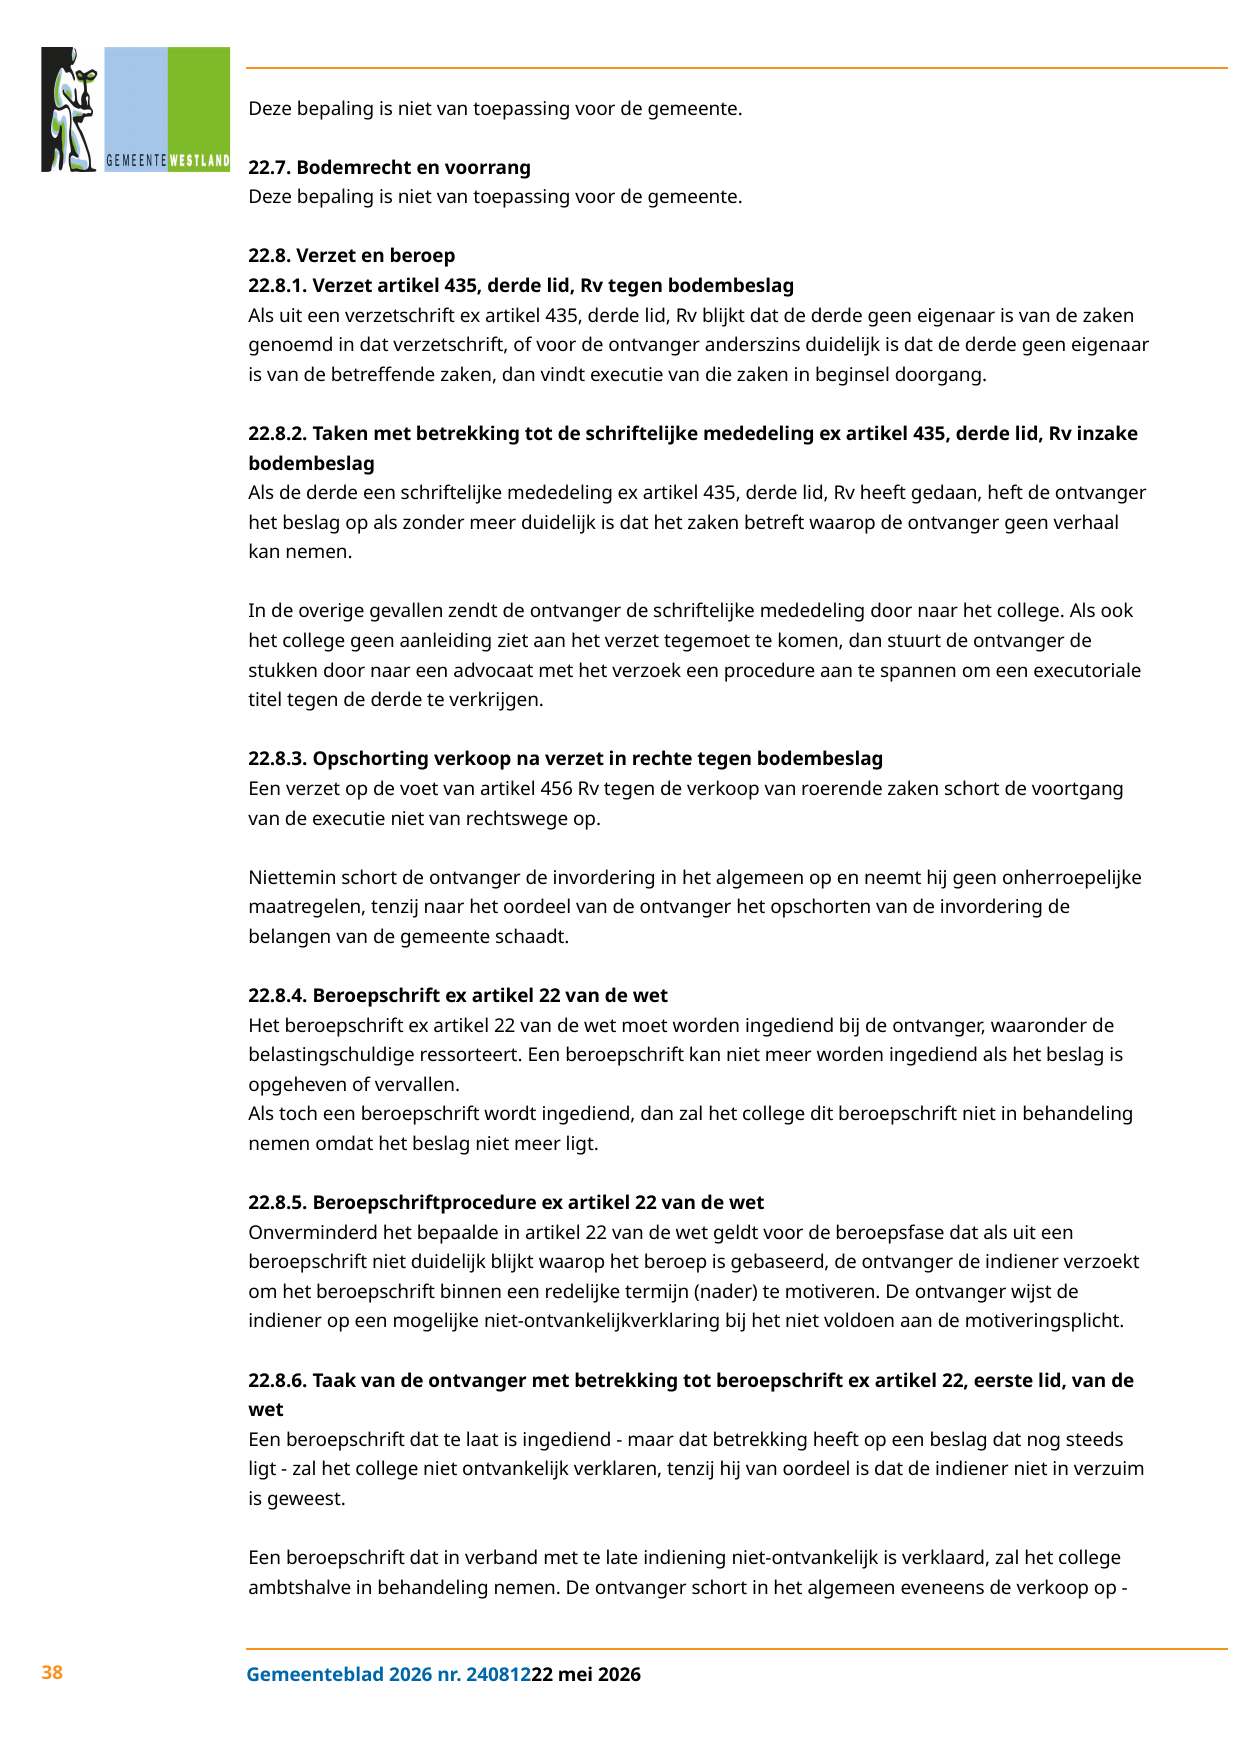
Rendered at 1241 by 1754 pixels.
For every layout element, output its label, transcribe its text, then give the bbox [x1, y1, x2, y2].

text 22.8.5. Beroepschriftprocedure ex artikel 22 van de wet [248, 1189, 1152, 1215]
text Een verzet op de voet van artikel 456 Rv tegen de verkoop van roerende zaken schort de voortgang van de executie niet van rechtswege op. [248, 775, 1152, 831]
text 22.7. Bodemrecht en voorrang [248, 154, 1152, 180]
text 22.8.3. Opschorting verkoop na verzet in rechte tegen bodembeslag [248, 746, 1152, 771]
text Als uit een verzetschrift ex artikel 435, derde lid, Rv blijkt dat de derde geen eigenaar is van de zaken genoemd in dat verzetschrift, of voor de ontvanger anderszins duidelijk is dat de derde geen eigenaar is van de betreffende zaken, dan vindt executie van die zaken in beginsel doorgang. [248, 302, 1152, 387]
text Onverminderd het bepaalde in artikel 22 van de wet geldt voor de beroepsfase dat als uit een beroepschrift niet duidelijk blijkt waarop het beroep is gebaseerd, de ontvanger de indiener verzoekt om het beroepschrift binnen een redelijke termijn (nader) te motiveren. De ontvanger wijst de indiener op een mogelijke niet-ontvankelijkverklaring bij het niet voldoen aan de motiveringsplicht. [248, 1219, 1152, 1333]
text Een beroepschrift dat in verband met te late indiening niet-ontvankelijk is verklaard, zal het college ambtshalve in behandeling nemen. De ontvanger schort in het algemeen eveneens de verkoop op [248, 1544, 1152, 1600]
text 22.8.4. Beroepschrift ex artikel 22 van de wet [248, 982, 1152, 1008]
text Niettemin schort de ontvanger de invordering in het algemeen op en neemt hij geen onherroepelijke maatregelen, tenzij naar het oordeel van de ontvanger het opschorten van de invordering de belangen van de gemeente schaadt. [248, 864, 1152, 949]
picture [41, 47, 231, 172]
text Deze bepaling is niet van toepassing voor de gemeente. [248, 95, 1152, 121]
text 22.8. Verzet en beroep [248, 243, 1152, 268]
text Het beroepschrift ex artikel 22 van de wet moet worden ingediend bij de ontvanger, waaronder de belastingschuldige ressorteert. Een beroepschrift kan niet meer worden ingediend als het beslag is opgeheven of vervallen. [248, 1012, 1152, 1097]
text 22.8.1. Verzet artikel 435, derde lid, Rv tegen bodembeslag [248, 272, 1152, 298]
text 22.8.6. Taak van de ontvanger met betrekking tot beroepschrift ex artikel 22, eerste lid, van de wet [248, 1367, 1152, 1422]
text Deze bepaling is niet van toepassing voor de gemeente. [248, 183, 1152, 209]
text Als de derde een schriftelijke mededeling ex artikel 435, derde lid, Rv heeft gedaan, heft de ontvanger het beslag op als zonder meer duidelijk is dat het zaken betreft waarop de ontvanger geen verhaal kan nemen. [248, 479, 1152, 564]
text 22.8.2. Taken met betrekking tot de schriftelijke mededeling ex artikel 435, derde lid, Rv inzake bodembeslag [248, 420, 1152, 476]
text Als toch een beroepschrift wordt ingediend, dan zal het college dit beroepschrift niet in behandeling nemen omdat het beslag niet meer ligt. [248, 1101, 1152, 1156]
text Een beroepschrift dat te laat is ingediend - maar dat betrekking heeft op een beslag dat nog steeds ligt - zal het college niet ontvankelijk verklaren, tenzij hij van oordeel is dat de indiener niet in verzuim is geweest. [248, 1426, 1152, 1511]
text In de overige gevallen zendt de ontvanger de schriftelijke mededeling door naar het college. Als ook het college geen aanleiding ziet aan het verzet tegemoet te komen, dan stuurt de ontvanger de stukken door naar een advocaat met het verzoek een procedure aan te spannen om een executoriale titel tegen de derde te verkrijgen. [248, 598, 1152, 712]
